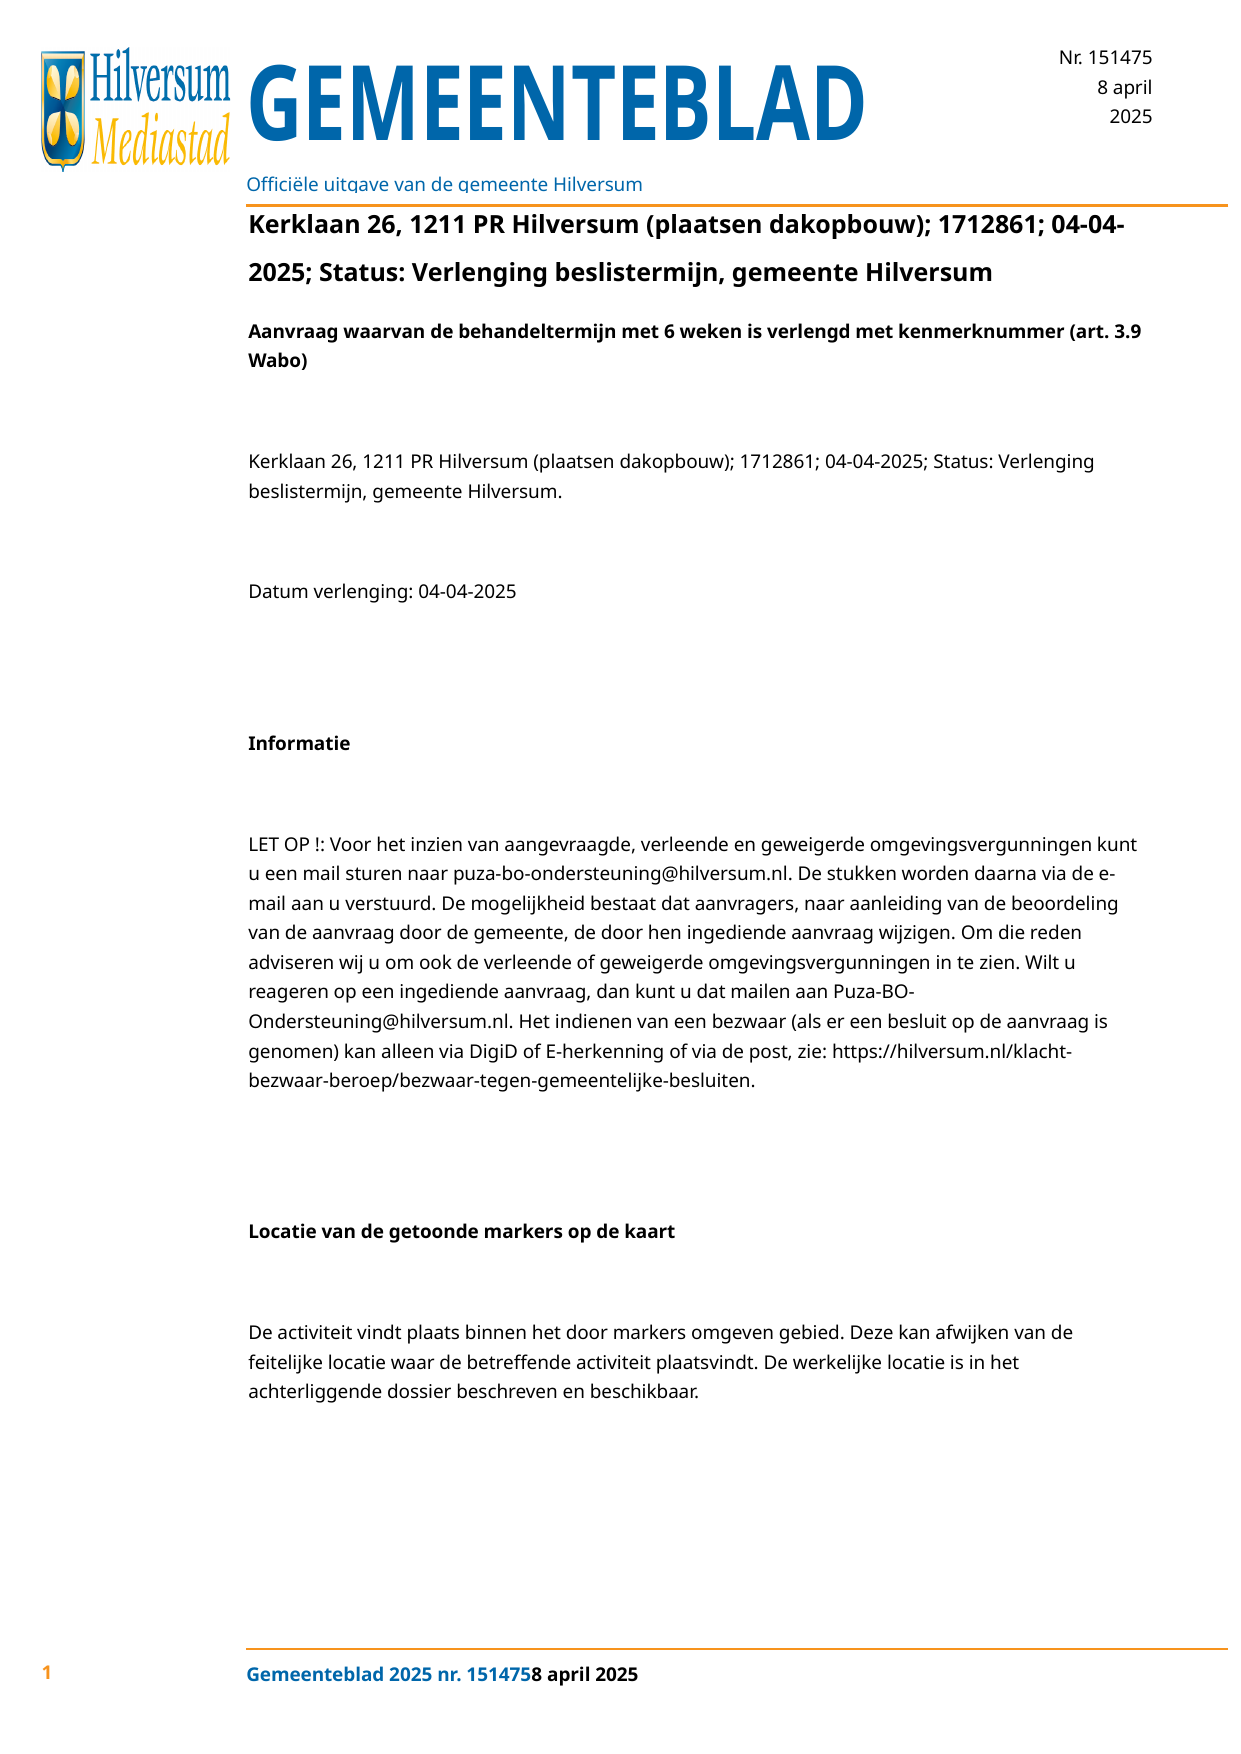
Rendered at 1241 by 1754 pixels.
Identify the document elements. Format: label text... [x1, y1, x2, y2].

text Kerklaan 26, 1211 PR Hilversum (plaatsen dakopbouw); 1712861; 04-04-2025; Status: Verlenging beslistermijn, gemeente Hilversum [248, 207, 1152, 288]
text LET OP !: Voor het inzien van aangevraagde, verleende en geweigerde omgevingsvergunningen kunt u een mail sturen naar puza-bo-ondersteuning@hilversum.nl. De stukken worden daarna via de e-mail aan u verstuurd. De mogelijkheid bestaat dat aanvragers, naar aanleiding van de beoordeling van de aanvraag door de gemeente, de door hen ingediende aanvraag wijzigen. Om die reden adviseren wij u om ook de verleende of geweigerde omgevingsvergunningen in te zien. Wilt u reageren op een ingediende aanvraag, dan kunt u dat mailen aan Puza-BO-Ondersteuning@hilversum.nl. Het indienen van een bezwaar (als er een besluit op de aanvraag is genomen) kan alleen via DigiD of E-herkenning of via de post, zie: https://hilversum.nl/klacht-bezwaar-beroep/bezwaar-tegen-gemeentelijke-besluiten. [248, 831, 1152, 1093]
text Datum verlenging: 04-04-2025 [248, 579, 1152, 604]
picture [41, 47, 231, 172]
text Kerklaan 26, 1211 PR Hilversum (plaatsen dakopbouw); 1712861; 04-04-2025; Status: Verlenging beslistermijn, gemeente Hilversum. [248, 448, 1152, 504]
text Locatie van de getoonde markers op de kaart [248, 1219, 1152, 1244]
text Aanvraag waarvan de behandeltermijn met 6 weken is verlengd met kenmerknummer (art. 3.9 Wabo) [248, 318, 1152, 373]
text De activiteit vindt plaats binnen het door markers omgeven gebied. Deze kan afwijken van de feitelijke locatie waar de betreffende activiteit plaatsvindt. De werkelijke locatie is in het achterliggende dossier beschreven en beschikbaar. [248, 1319, 1152, 1404]
text Informatie [248, 730, 1152, 756]
